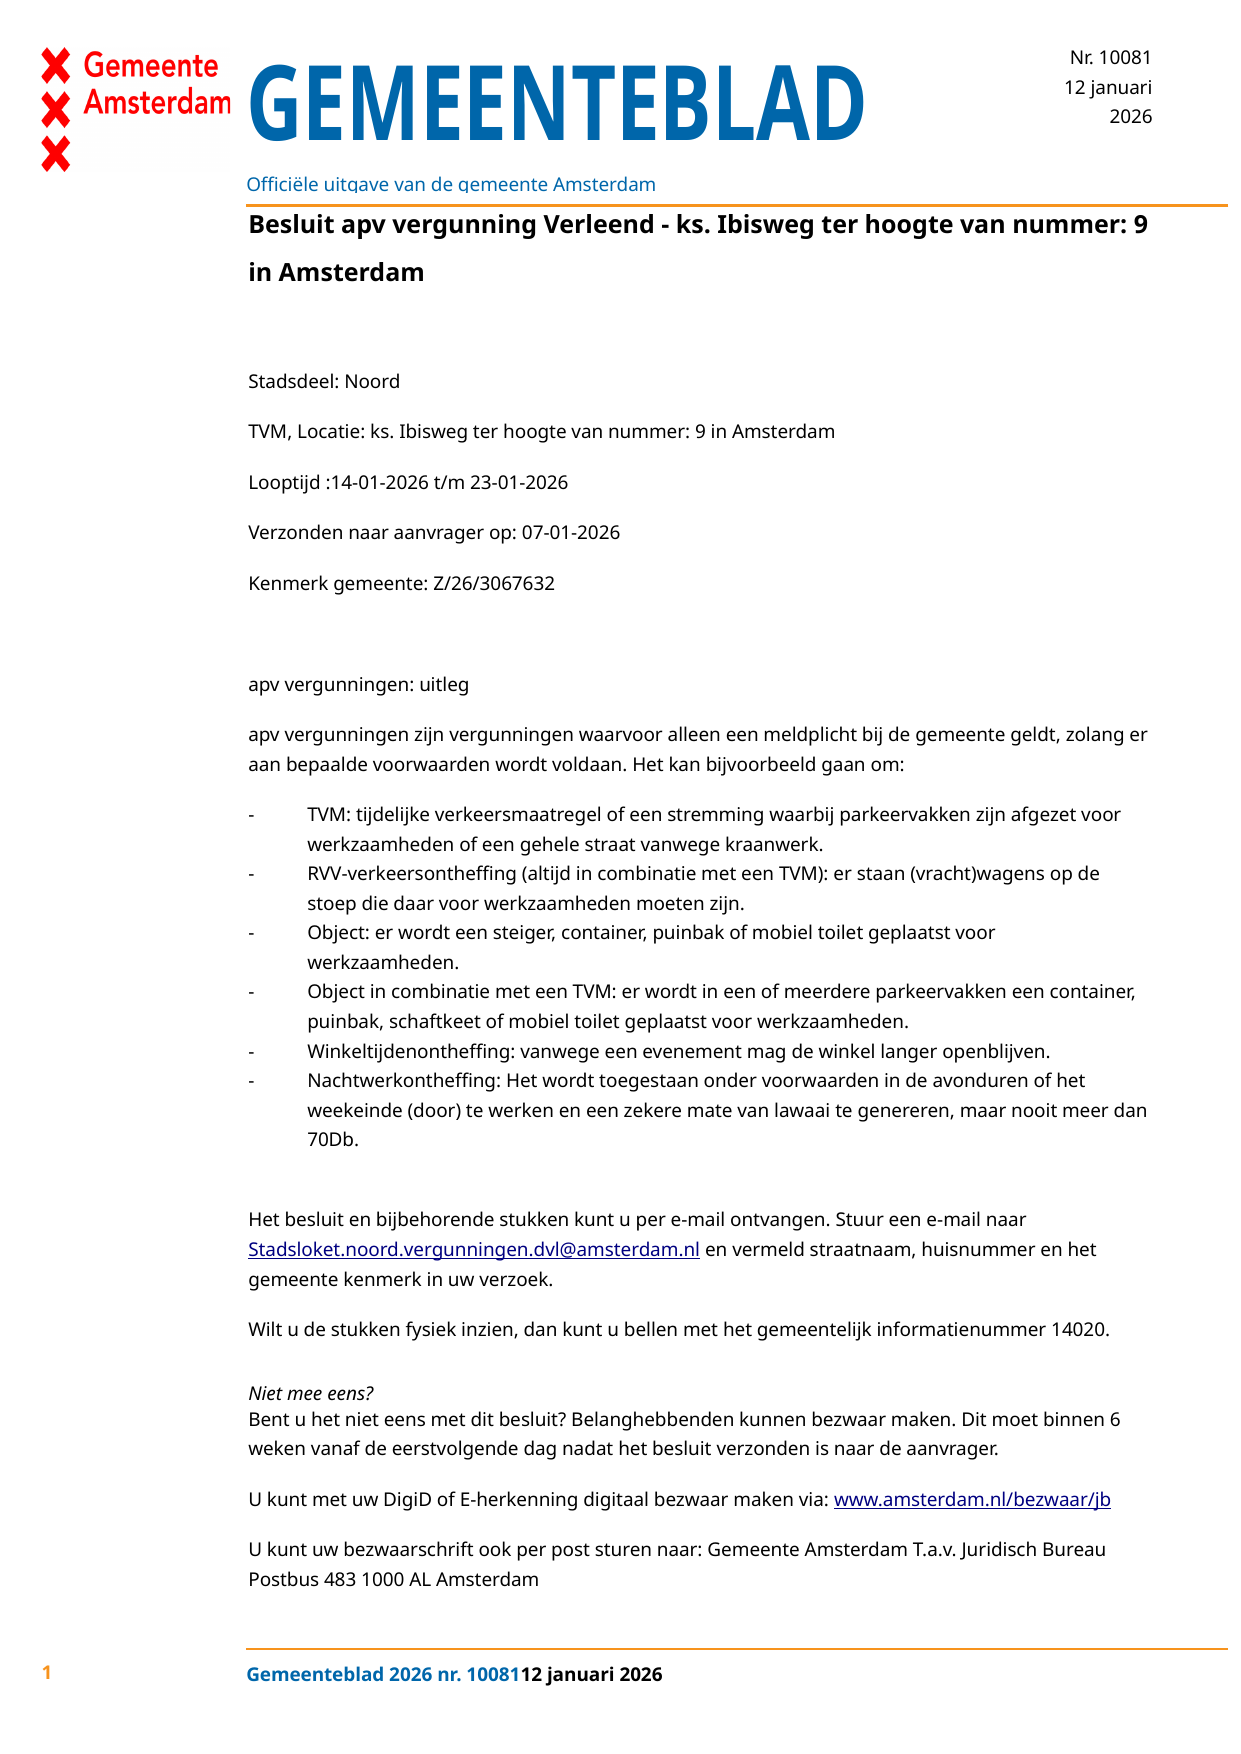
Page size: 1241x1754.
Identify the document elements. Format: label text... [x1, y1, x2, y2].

text TVM, Locatie: ks. Ibisweg ter hoogte van nummer: 9 in Amsterdam [248, 419, 1152, 444]
list Object in combinatie met een TVM: er wordt in een of meerdere parkeervakken een container, puinbak, schaftkeet of mobiel toilet geplaatst voor werkzaamheden. [248, 979, 1152, 1034]
text Niet mee eens? [248, 1380, 1152, 1406]
text Besluit apv vergunning Verleend - ks. Ibisweg ter hoogte van nummer: 9 in Amsterdam [248, 207, 1152, 288]
list Winkeltijdenontheffing: vanwege een evenement mag de winkel langer openblijven. [248, 1038, 1152, 1064]
text Verzonden naar aanvrager op: 07-01-2026 [248, 519, 1152, 545]
text U kunt met uw DigiD of E-herkenning digitaal bezwaar maken via: www.amsterdam.nl/bezwaar/jb [248, 1486, 1152, 1512]
text Looptijd :14-01-2026 t/m 23-01-2026 [248, 469, 1152, 495]
text apv vergunningen zijn vergunningen waarvoor alleen een meldplicht bij de gemeente geldt, zolang er aan bepaalde voorwaarden wordt voldaan. Het kan bijvoorbeeld gaan om: [248, 721, 1152, 777]
text U kunt uw bezwaarschrift ook per post sturen naar: Gemeente Amsterdam T.a.v. Juridisch Bureau Postbus 483 1000 AL Amsterdam [248, 1536, 1152, 1592]
text Wilt u de stukken fysiek inzien, dan kunt u bellen met het gemeentelijk informatienummer 14020. [248, 1316, 1152, 1342]
text Bent u het niet eens met dit besluit? Belanghebbenden kunnen bezwaar maken. Dit moet binnen 6 weken vanaf de eerstvolgende dag nadat het besluit verzonden is naar de aanvrager. [248, 1406, 1152, 1461]
list Nachtwerkontheffing: Het wordt toegestaan onder voorwaarden in de avonduren of het weekeinde (door) te werken en een zekere mate van lawaai te genereren, maar nooit meer dan 70Db. [248, 1067, 1152, 1152]
picture [41, 47, 231, 172]
text Het besluit en bijbehorende stukken kunt u per e-mail ontvangen. Stuur een e-mail naar Stadsloket.noord.vergunningen.dvl@amsterdam.nl en vermeld straatnaam, huisnummer en het gemeente kenmerk in uw verzoek. [248, 1207, 1152, 1292]
list RVV-verkeersontheffing (altijd in combinatie met een TVM): er staan (vracht)wagens op de stoep die daar voor werkzaamheden moeten zijn. [248, 860, 1152, 916]
text Stadsdeel: Noord [248, 368, 1152, 394]
text Kenmerk gemeente: Z/26/3067632 [248, 570, 1152, 596]
text apv vergunningen: uitleg [248, 671, 1152, 697]
list Object: er wordt een steiger, container, puinbak of mobiel toilet geplaatst voor werkzaamheden. [248, 919, 1152, 975]
list TVM: tijdelijke verkeersmaatregel of een stremming waarbij parkeervakken zijn afgezet voor werkzaamheden of een gehele straat vanwege kraanwerk. [248, 801, 1152, 857]
